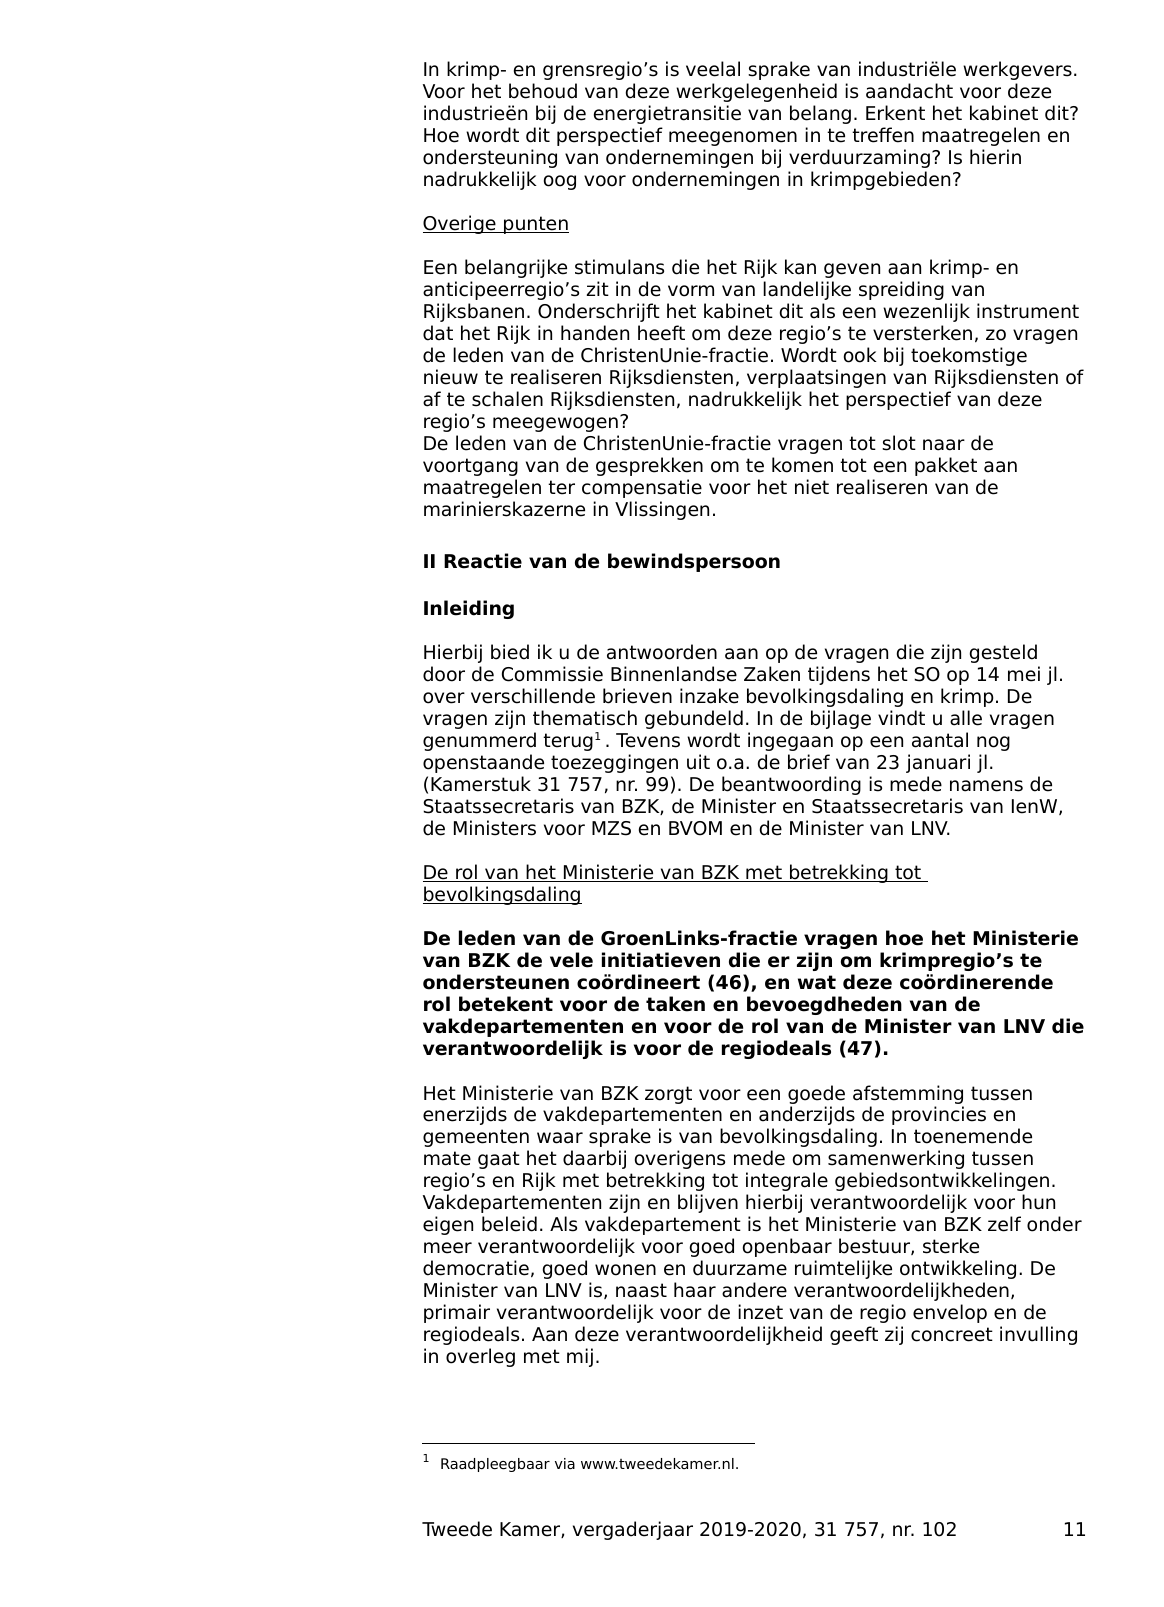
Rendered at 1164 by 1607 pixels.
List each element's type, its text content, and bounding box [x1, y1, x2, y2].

subtitle Overige punten [422, 213, 1087, 235]
text Een belangrijke stimulans die het Rijk kan geven aan krimp- en anticipeerregio’s zit in de vorm van landelijke spreiding van Rijksbanen. Onderschrijft het kabinet dit als een wezenlijk instrument dat het Rijk in handen heeft om deze regio’s te versterken, zo vragen de leden van de ChristenUnie-fractie. Wordt ook bij toekomstige nieuw te realiseren Rijksdiensten, verplaatsingen van Rijksdiensten of af te schalen Rijksdiensten, nadrukkelijk het perspectief van deze regio’s meegewogen? [422, 257, 1087, 433]
text Raadpleegbaar via www.tweedekamer.nl. [422, 1452, 1087, 1474]
text In krimp- en grensregio’s is veelal sprake van industriële werkgevers. Voor het behoud van deze werkgelegenheid is aandacht voor deze industrieën bij de energietransitie van belang. Erkent het kabinet dit? Hoe wordt dit perspectief meegenomen in te treffen maatregelen en ondersteuning van ondernemingen bij verduurzaming? Is hierin nadrukkelijk oog voor ondernemingen in krimpgebieden? [422, 59, 1087, 191]
text De leden van de ChristenUnie-fractie vragen tot slot naar de voortgang van de gesprekken om te komen tot een pakket aan maatregelen ter compensatie voor het niet realiseren van de marinierskazerne in Vlissingen. [422, 433, 1087, 521]
text Hierbij bied ik u de antwoorden aan op de vragen die zijn gesteld door de Commissie Binnenlandse Zaken tijdens het SO op 14 mei jl. over verschillende brieven inzake bevolkingsdaling en krimp. De vragen zijn thematisch gebundeld. In de bijlage vindt u alle vragen genummerd terug. Tevens wordt ingegaan op een aantal nog openstaande toezeggingen uit o.a. de brief van 23 januari jl. (Kamerstuk 31 757, nr. 99). De beantwoording is mede namens de Staatssecretaris van BZK, de Minister en Staatssecretaris van IenW, de Ministers voor MZS en BVOM en de Minister van LNV. [422, 642, 1087, 840]
subtitle De rol van het Ministerie van BZK met betrekking tot bevolkingsdaling [422, 862, 1087, 906]
subtitle II Reactie van de bewindspersoon [422, 551, 1087, 573]
subtitle Inleiding [422, 598, 1087, 620]
text De leden van de GroenLinks-fractie vragen hoe het Ministerie van BZK de vele initiatieven die er zijn om krimpregio’s te ondersteunen coördineert (46), en wat deze coördinerende rol betekent voor de taken en bevoegdheden van de vakdepartementen en voor de rol van de Minister van LNV die verantwoordelijk is voor de regiodeals (47). [422, 928, 1087, 1060]
text Het Ministerie van BZK zorgt voor een goede afstemming tussen enerzijds de vakdepartementen en anderzijds de provincies en gemeenten waar sprake is van bevolkingsdaling. In toenemende mate gaat het daarbij overigens mede om samenwerking tussen regio’s en Rijk met betrekking tot integrale gebiedsontwikkelingen. Vakdepartementen zijn en blijven hierbij verantwoordelijk voor hun eigen beleid. Als vakdepartement is het Ministerie van BZK zelf onder meer verantwoordelijk voor goed openbaar bestuur, sterke democratie, goed wonen en duurzame ruimtelijke ontwikkeling. De Minister van LNV is, naast haar andere verantwoordelijkheden, primair verantwoordelijk voor de inzet van de regio envelop en de regiodeals. Aan deze verantwoordelijkheid geeft zij concreet invulling in overleg met mij. [422, 1082, 1087, 1368]
